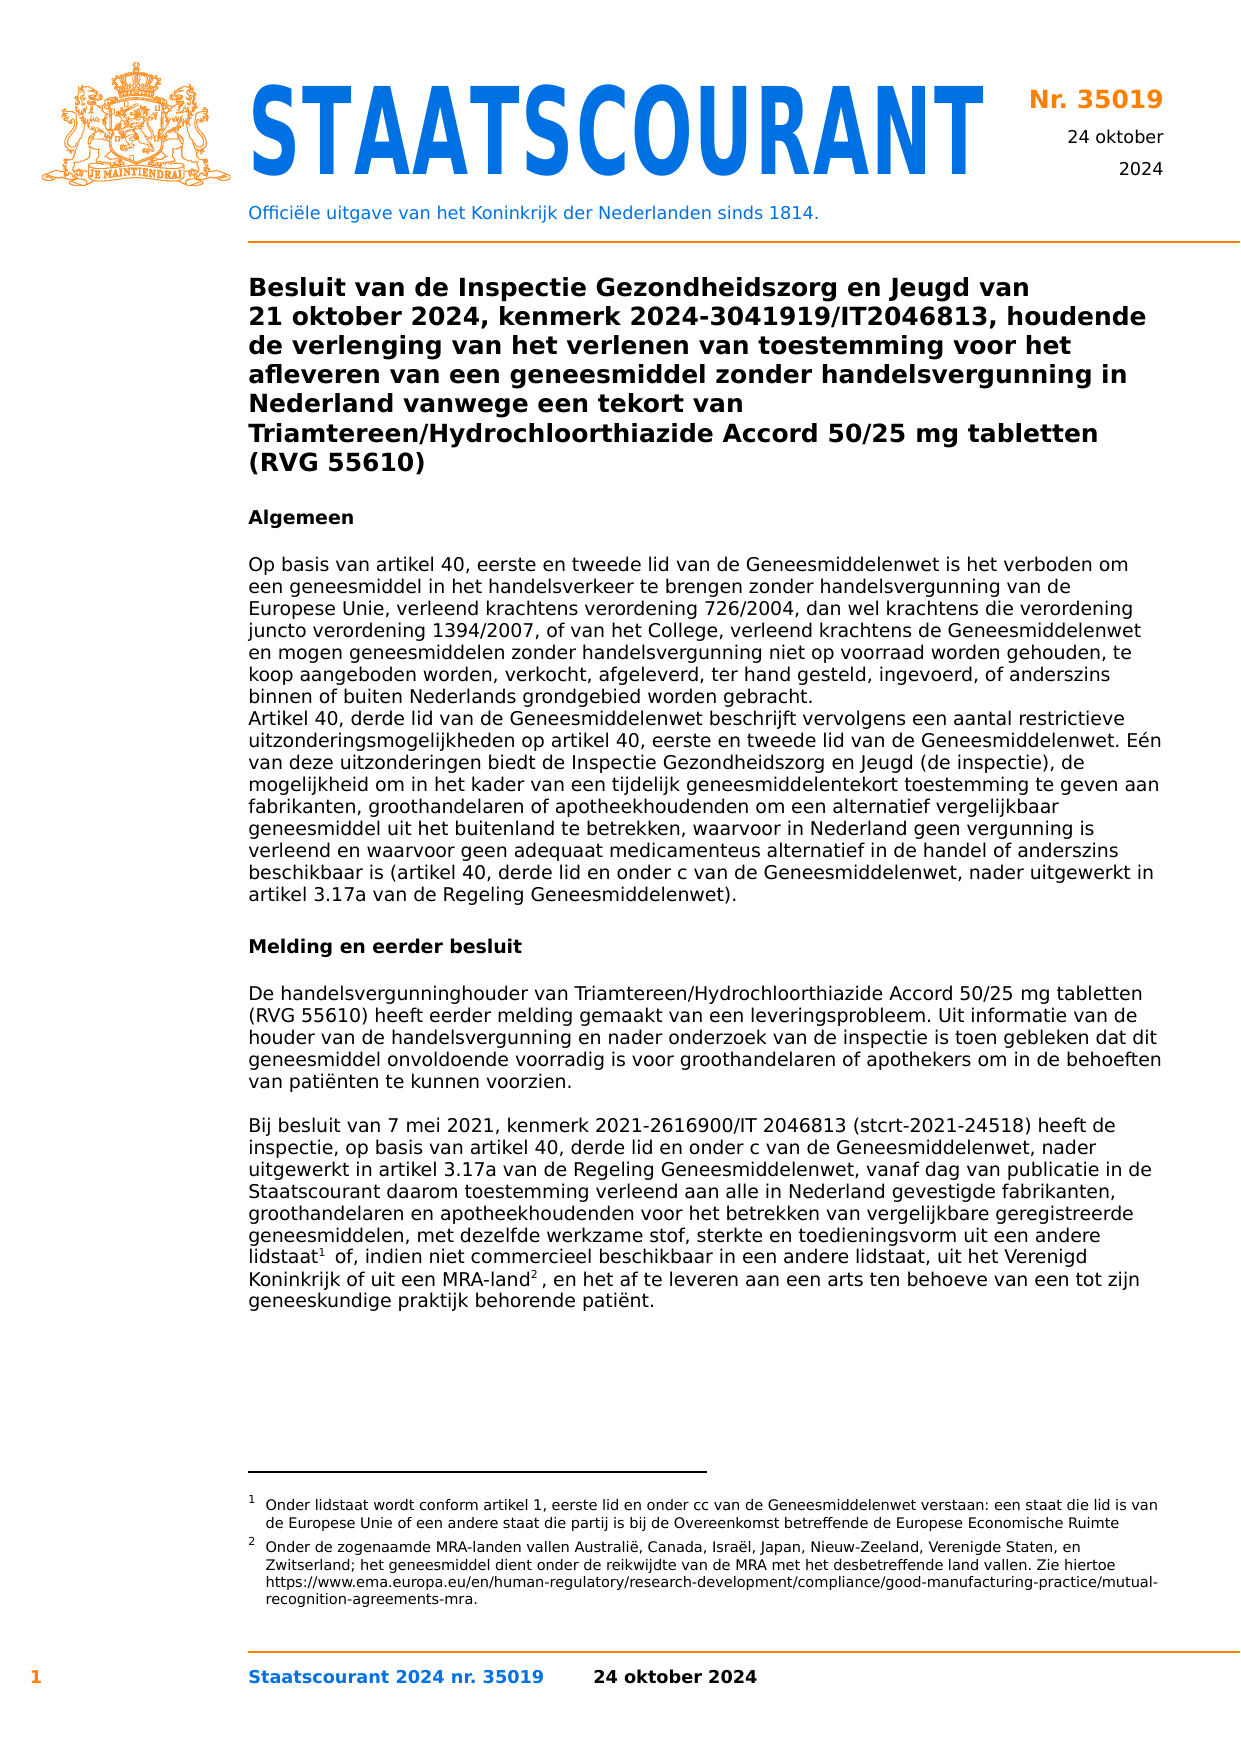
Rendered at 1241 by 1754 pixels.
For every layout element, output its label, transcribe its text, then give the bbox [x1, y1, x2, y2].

text De handelsvergunninghouder van Triamtereen/Hydrochloorthiazide Accord 50/25 mg tabletten (RVG 55610) heeft eerder melding gemaakt van een leveringsprobleem. Uit informatie van de houder van de handelsvergunning en nader onderzoek van de inspectie is toen gebleken dat dit geneesmiddel onvoldoende voorradig is voor groothandelaren of apothekers om in de behoeften van patiënten te kunnen voorzien. [248, 983, 1163, 1093]
table_cell 24 oktober [998, 121, 1240, 153]
text Bij besluit van 7 mei 2021, kenmerk 2021-2616900/IT 2046813 (stcrt-2021-24518) heeft de inspectie, op basis van artikel 40, derde lid en onder c van de Geneesmiddelenwet, nader uitgewerkt in artikel 3.17a van de Regeling Geneesmiddelenwet, vanaf dag van publicatie in de Staatscourant daarom toestemming verleend aan alle in Nederland gevestigde fabrikanten, groothandelaren en apotheekhoudenden voor het betrekken van vergelijkbare geregistreerde geneesmiddelen, met dezelfde werkzame stof, sterkte en toedieningsvorm uit een andere lidstaat of, indien niet commercieel beschikbaar in een andere lidstaat, uit het Verenigd Koninkrijk of uit een MRA-land, en het af te leveren aan een arts ten behoeve van een tot zijn geneeskundige praktijk behorende patiënt. [248, 1114, 1163, 1312]
subtitle Besluit van de Inspectie Gezondheidszorg en Jeugd van 21 oktober 2024, kenmerk 2024-3041919/IT2046813, houdende de verlenging van het verlenen van toestemming voor het afleveren van een geneesmiddel zonder handelsvergunning in Nederland vanwege een tekort van Triamtereen/Hydrochloorthiazide Accord 50/25 mg tabletten (RVG 55610) [248, 273, 1163, 477]
text Onder de zogenaamde MRA-landen vallen Australië, Canada, Israël, Japan, Nieuw-Zeeland, Verenigde Staten, en Zwitserland; het geneesmiddel dient onder de reikwijdte van de MRA met het desbetreffende land vallen. Zie hiertoe https://www.ema.europa.eu/en/human-regulatory/research-development/compliance/good-manufacturing-practice/mutual-recognition-agreements-mra. [248, 1535, 1163, 1608]
table_header Nr. 35019 [998, 62, 1240, 121]
text Onder lidstaat wordt conform artikel 1, eerste lid en onder cc van de Geneesmiddelenwet verstaan: een staat die lid is van de Europese Unie of een andere staat die partij is bij de Overeenkomst betreffende de Europese Economische Ruimte [248, 1493, 1163, 1532]
text Op basis van artikel 40, eerste en tweede lid van de Geneesmiddelenwet is het verboden om een geneesmiddel in het handelsverkeer te brengen zonder handelsvergunning van de Europese Unie, verleend krachtens verordening 726/2004, dan wel krachtens die verordening juncto verordening 1394/2007, of van het College, verleend krachtens de Geneesmiddelenwet en mogen geneesmiddelen zonder handelsvergunning niet op voorraad worden gehouden, te koop aangeboden worden, verkocht, afgeleverd, ter hand gesteld, ingevoerd, of anderszins binnen of buiten Nederlands grondgebied worden gebracht. [248, 554, 1163, 708]
text Artikel 40, derde lid van de Geneesmiddelenwet beschrijft vervolgens een aantal restrictieve uitzonderingsmogelijkheden op artikel 40, eerste en tweede lid van de Geneesmiddelenwet. Eén van deze uitzonderingen biedt de Inspectie Gezondheidszorg en Jeugd (de inspectie), de mogelijkheid om in het kader van een tijdelijk geneesmiddelentekort toestemming te geven aan fabrikanten, groothandelaren of apotheekhoudenden om een alternatief vergelijkbaar geneesmiddel uit het buitenland te betrekken, waarvoor in Nederland geen vergunning is verleend en waarvoor geen adequaat medicamenteus alternatief in de handel of anderszins beschikbaar is (artikel 40, derde lid en onder c van de Geneesmiddelenwet, nader uitgewerkt in artikel 3.17a van de Regeling Geneesmiddelenwet). [248, 708, 1163, 906]
subtitle Melding en eerder besluit [248, 936, 1163, 958]
picture [41, 62, 231, 186]
table_cell 2024 [998, 153, 1240, 203]
table_header [25, 62, 248, 241]
subtitle Algemeen [248, 507, 1163, 529]
table_cell Officiële uitgave van het Koninkrijk der Nederlanden sinds 1814. [248, 203, 1240, 241]
table_header STAATSCOURANT [248, 62, 998, 203]
